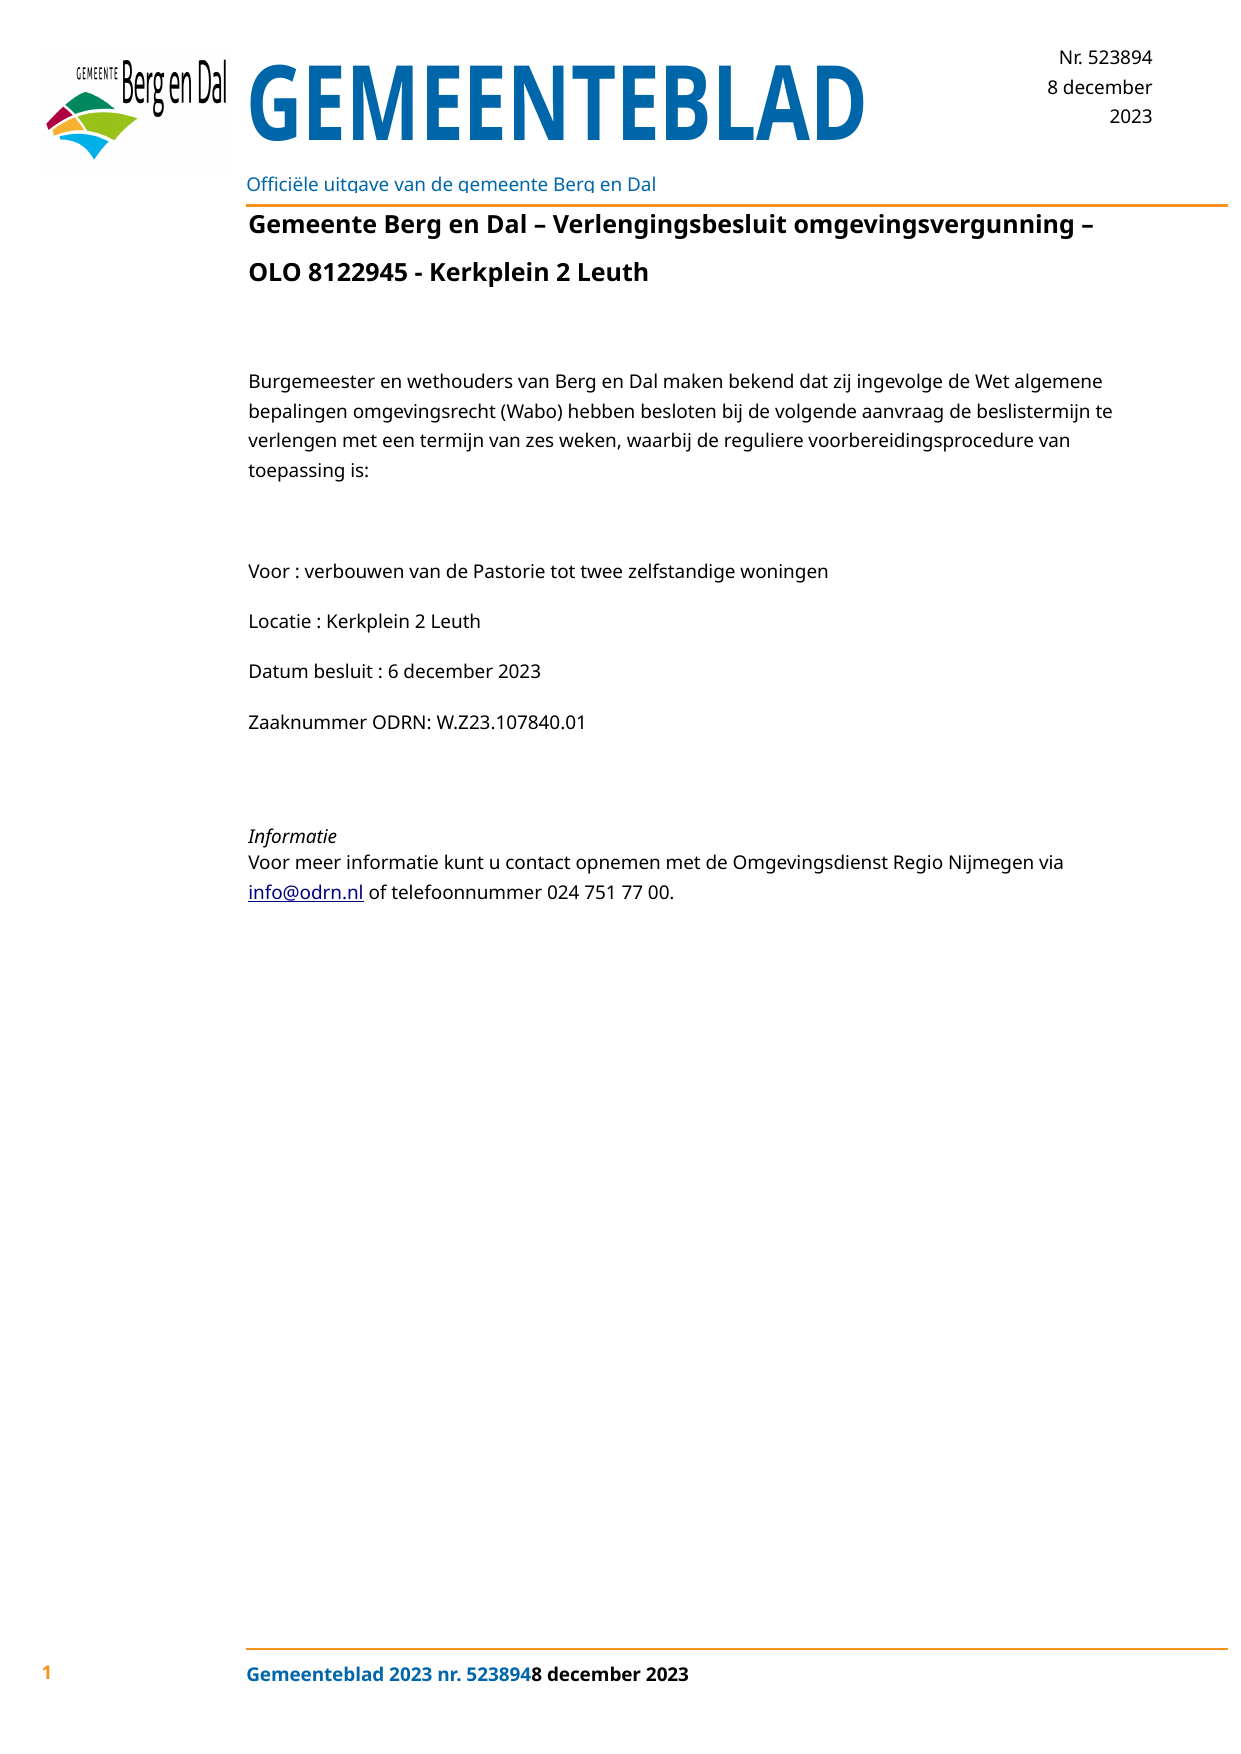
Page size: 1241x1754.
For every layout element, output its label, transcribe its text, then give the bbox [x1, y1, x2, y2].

text Informatie [248, 823, 1152, 849]
text Voor : verbouwen van de Pastorie tot twee zelfstandige woningen [248, 558, 1152, 584]
text Zaaknummer ODRN: W.Z23.107840.01 [248, 709, 1152, 735]
text Datum besluit : 6 december 2023 [248, 659, 1152, 684]
text Voor meer informatie kunt u contact opnemen met de Omgevingsdienst Regio Nijmegen via info@odrn.nl of telefoonnummer 024 751 77 00. [248, 849, 1152, 904]
text Locatie : Kerkplein 2 Leuth [248, 608, 1152, 634]
picture [41, 47, 231, 172]
text Gemeente Berg en Dal – Verlengingsbesluit omgevingsvergunning – OLO 8122945 - Kerkplein 2 Leuth [248, 207, 1152, 288]
text Burgemeester en wethouders van Berg en Dal maken bekend dat zij ingevolge de Wet algemene bepalingen omgevingsrecht (Wabo) hebben besloten bij de volgende aanvraag de beslistermijn te verlengen met een termijn van zes weken, waarbij de reguliere voorbereidingsprocedure van toepassing is: [248, 368, 1152, 483]
